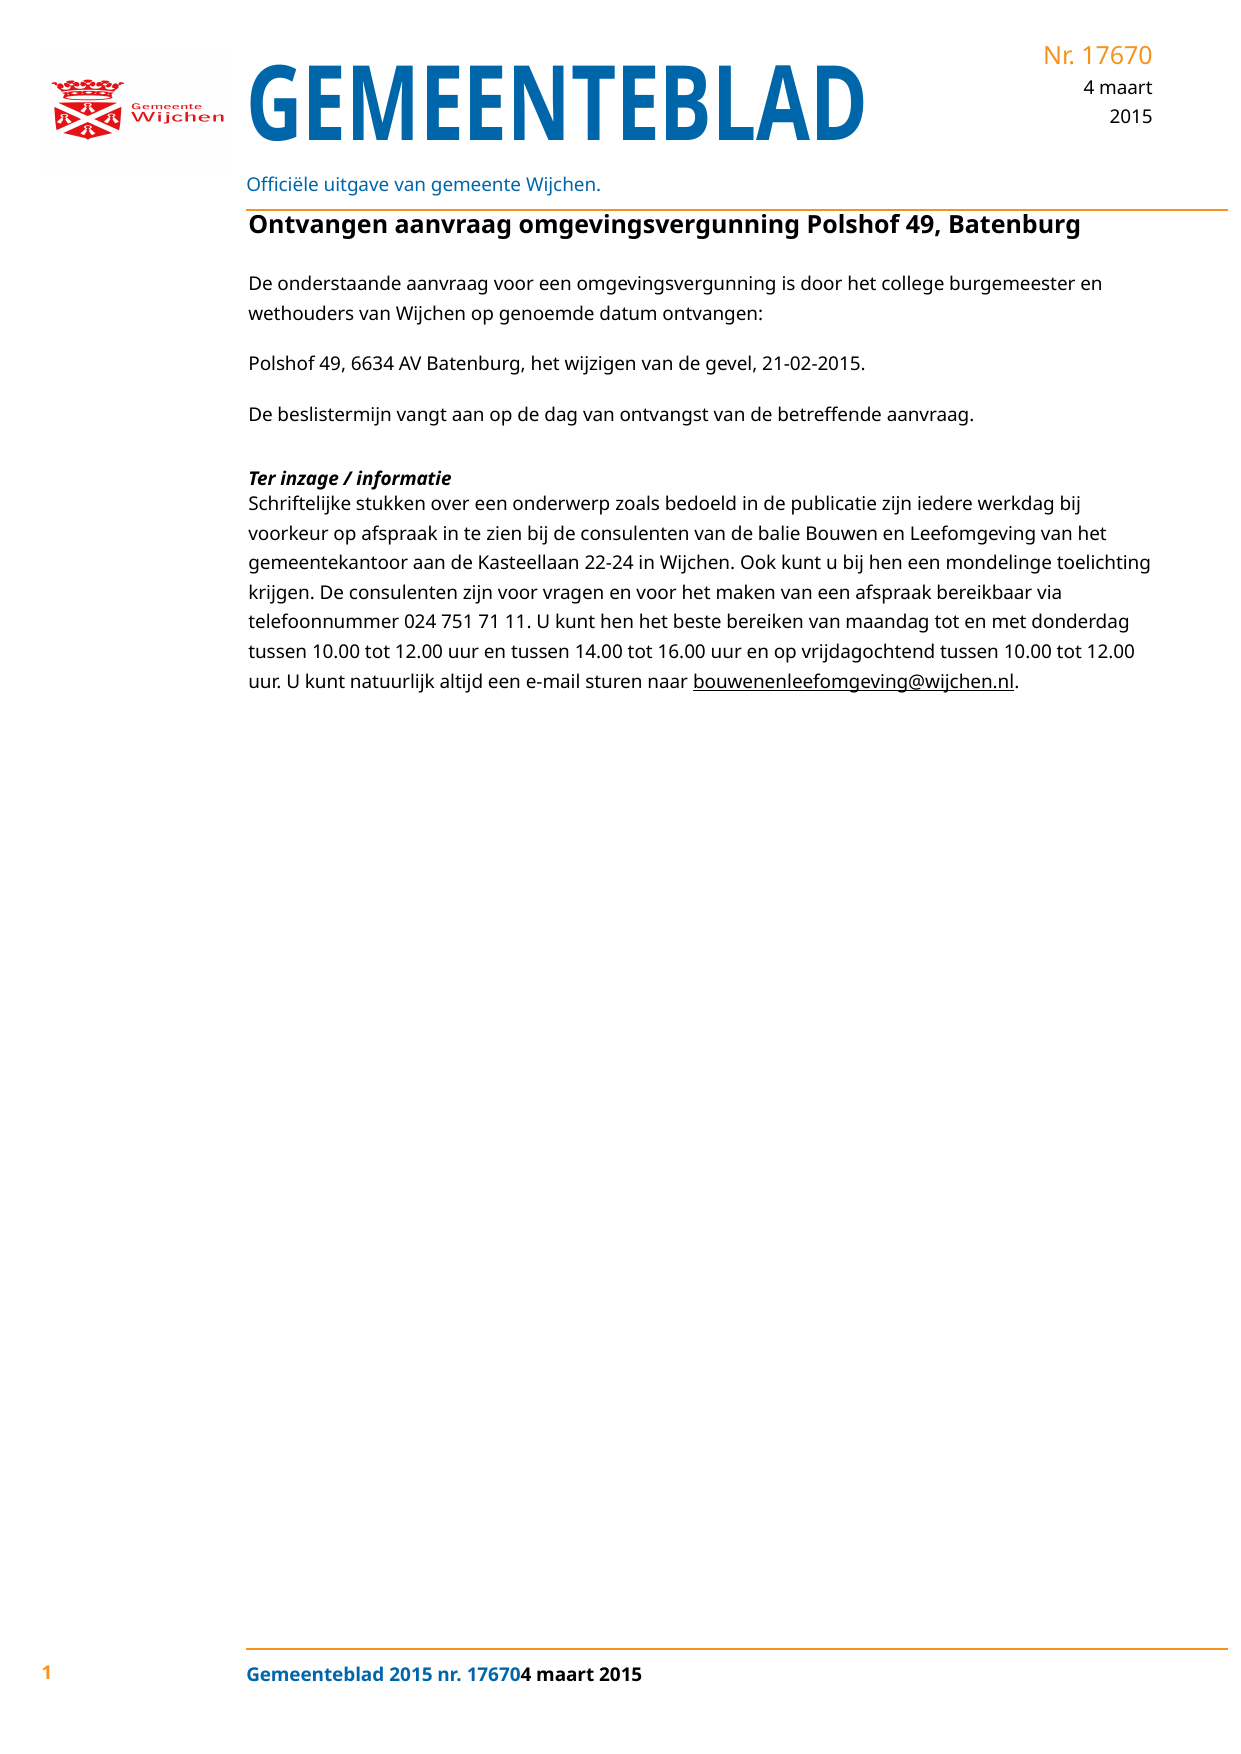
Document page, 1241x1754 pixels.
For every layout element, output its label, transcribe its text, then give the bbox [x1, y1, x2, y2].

text Ter inzage / informatie [248, 465, 1152, 490]
text Ontvangen aanvraag omgevingsvergunning Polshof 49, Batenburg [248, 211, 1152, 241]
text De onderstaande aanvraag voor een omgevingsvergunning is door het college burgemeester en wethouders van Wijchen op genoemde datum ontvangen: [248, 270, 1152, 326]
picture [41, 47, 231, 172]
text De beslistermijn vangt aan op de dag van ontvangst van de betreffende aanvraag. [248, 401, 1152, 426]
text Polshof 49, 6634 AV Batenburg, het wijzigen van de gevel, 21-02-2015. [248, 350, 1152, 376]
text Schriftelijke stukken over een onderwerp zoals bedoeld in de publicatie zijn iedere werkdag bij voorkeur op afspraak in te zien bij de consulenten van de balie Bouwen en Leefomgeving van het gemeentekantoor aan de Kasteellaan 22-24 in Wijchen. Ook kunt u bij hen een mondelinge toelichting krijgen. De consulenten zijn voor vragen en voor het maken van een afspraak bereikbaar via telefoonnummer 024 751 71 11. U kunt hen het beste bereiken van maandag tot en met donderdag tussen 10.00 tot 12.00 uur en tussen 14.00 tot 16.00 uur en op vrijdagochtend tussen 10.00 tot 12.00 uur. U kunt natuurlijk altijd een e-mail sturen naar bouwenenleefomgeving@wijchen.nl. [248, 490, 1152, 694]
